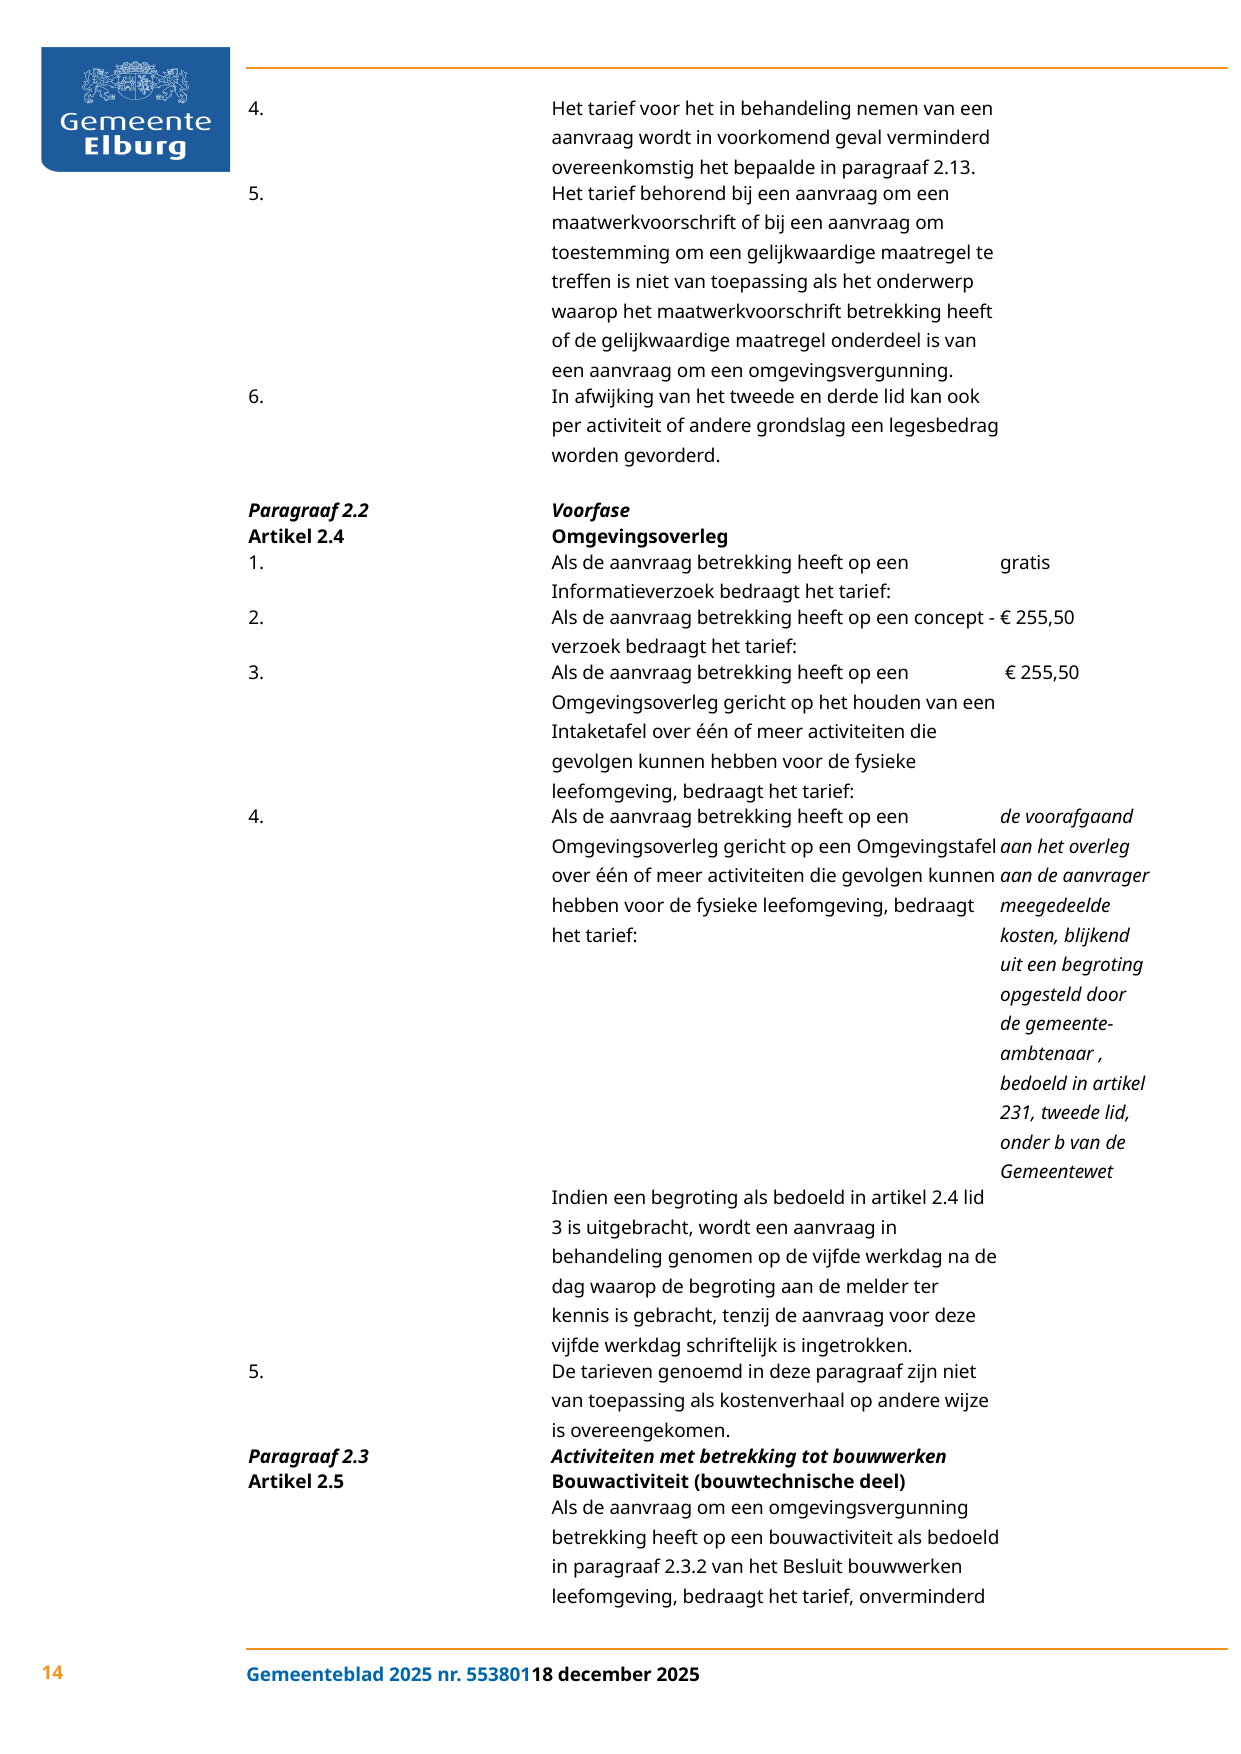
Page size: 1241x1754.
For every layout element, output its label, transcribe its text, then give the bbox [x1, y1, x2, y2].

table_cell [1000, 1184, 1152, 1358]
table_cell Als de aanvraag om een omgevingsvergunning betrekking heeft op een bouwactiviteit als bedoeld in paragraaf 2.3.2 van het Besluit bouwwerken leefomgeving, bedraagt het tarief, onverminderd [551, 1494, 1000, 1609]
table_cell [1000, 1358, 1152, 1443]
table_cell [248, 1184, 551, 1358]
table_cell Paragraaf 2.2 [248, 498, 551, 523]
table_cell Paragraaf 2.3 [248, 1443, 551, 1468]
table_cell Artikel 2.5 [248, 1469, 551, 1494]
table_cell Het tarief voor het in behandeling nemen van een aanvraag wordt in voorkomend geval verminderd overeenkomstig het bepaalde in paragraaf 2.13. [551, 95, 1000, 180]
table_cell Indien een begroting als bedoeld in artikel 2.4 lid 3 is uitgebracht, wordt een aanvraag in behandeling genomen op de vijfde werkdag na de dag waarop de begroting aan de melder ter kennis is gebracht, tenzij de aanvraag voor deze vijfde werkdag schriftelijk is ingetrokken. [551, 1184, 1000, 1358]
table_cell Voorfase [551, 498, 1000, 523]
table_cell [1000, 523, 1152, 549]
table_cell Als de aanvraag betrekking heeft op een Omgevingsoverleg gericht op een Omgevingstafel over één of meer activiteiten die gevolgen kunnen hebben voor de fysieke leefomgeving, bedraagt het tarief: [551, 804, 1000, 1184]
table_cell 4. [248, 95, 551, 180]
table_cell [1000, 95, 1152, 180]
table_cell [248, 1494, 551, 1609]
table_cell Artikel 2.4 [248, 523, 551, 549]
table_cell Omgevingsoverleg [551, 523, 1000, 549]
table_cell [1000, 383, 1152, 497]
table_cell € 255,50 [1000, 660, 1152, 803]
picture [41, 47, 231, 172]
table_cell 1. [248, 549, 551, 604]
table_cell De tarieven genoemd in deze paragraaf zijn niet van toepassing als kostenverhaal op andere wijze is overeengekomen. [551, 1358, 1000, 1443]
table_cell Als de aanvraag betrekking heeft op een concept -verzoek bedraagt het tarief: [551, 604, 1000, 659]
table_cell Bouwactiviteit (bouwtechnische deel) [551, 1469, 1000, 1494]
table_cell [1000, 498, 1152, 523]
table_cell In afwijking van het tweede en derde lid kan ook per activiteit of andere grondslag een legesbedrag worden gevorderd. [551, 383, 1000, 497]
table_cell Het tarief behorend bij een aanvraag om een maatwerkvoorschrift of bij een aanvraag om toestemming om een gelijkwaardige maatregel te treffen is niet van toepassing als het onderwerp waarop het maatwerkvoorschrift betrekking heeft of de gelijkwaardige maatregel onderdeel is van een aanvraag om een omgevingsvergunning. [551, 180, 1000, 383]
table_cell [1000, 1494, 1152, 1609]
table_cell Als de aanvraag betrekking heeft op een Omgevingsoverleg gericht op het houden van een Intaketafel over één of meer activiteiten die gevolgen kunnen hebben voor de fysieke leefomgeving, bedraagt het tarief: [551, 660, 1000, 803]
table_cell € 255,50 [1000, 604, 1152, 659]
table_cell Activiteiten met betrekking tot bouwwerken [551, 1443, 1000, 1468]
table_cell 3. [248, 660, 551, 803]
table_cell 2. [248, 604, 551, 659]
table_cell 6. [248, 383, 551, 497]
table_cell Als de aanvraag betrekking heeft op een Informatieverzoek bedraagt het tarief: [551, 549, 1000, 604]
table_cell gratis [1000, 549, 1152, 604]
table_cell 5. [248, 180, 551, 383]
table_cell [1000, 180, 1152, 383]
table_cell [1000, 1469, 1152, 1494]
table_cell 4. [248, 804, 551, 1184]
table_cell de voorafgaand aan het overleg aan de aanvrager meegedeelde kosten, blijkend uit een begroting opgesteld door de gemeente-ambtenaar , bedoeld in artikel 231, tweede lid, onder b van de Gemeentewet [1000, 804, 1152, 1184]
table_cell 5. [248, 1358, 551, 1443]
table_cell [1000, 1443, 1152, 1468]
